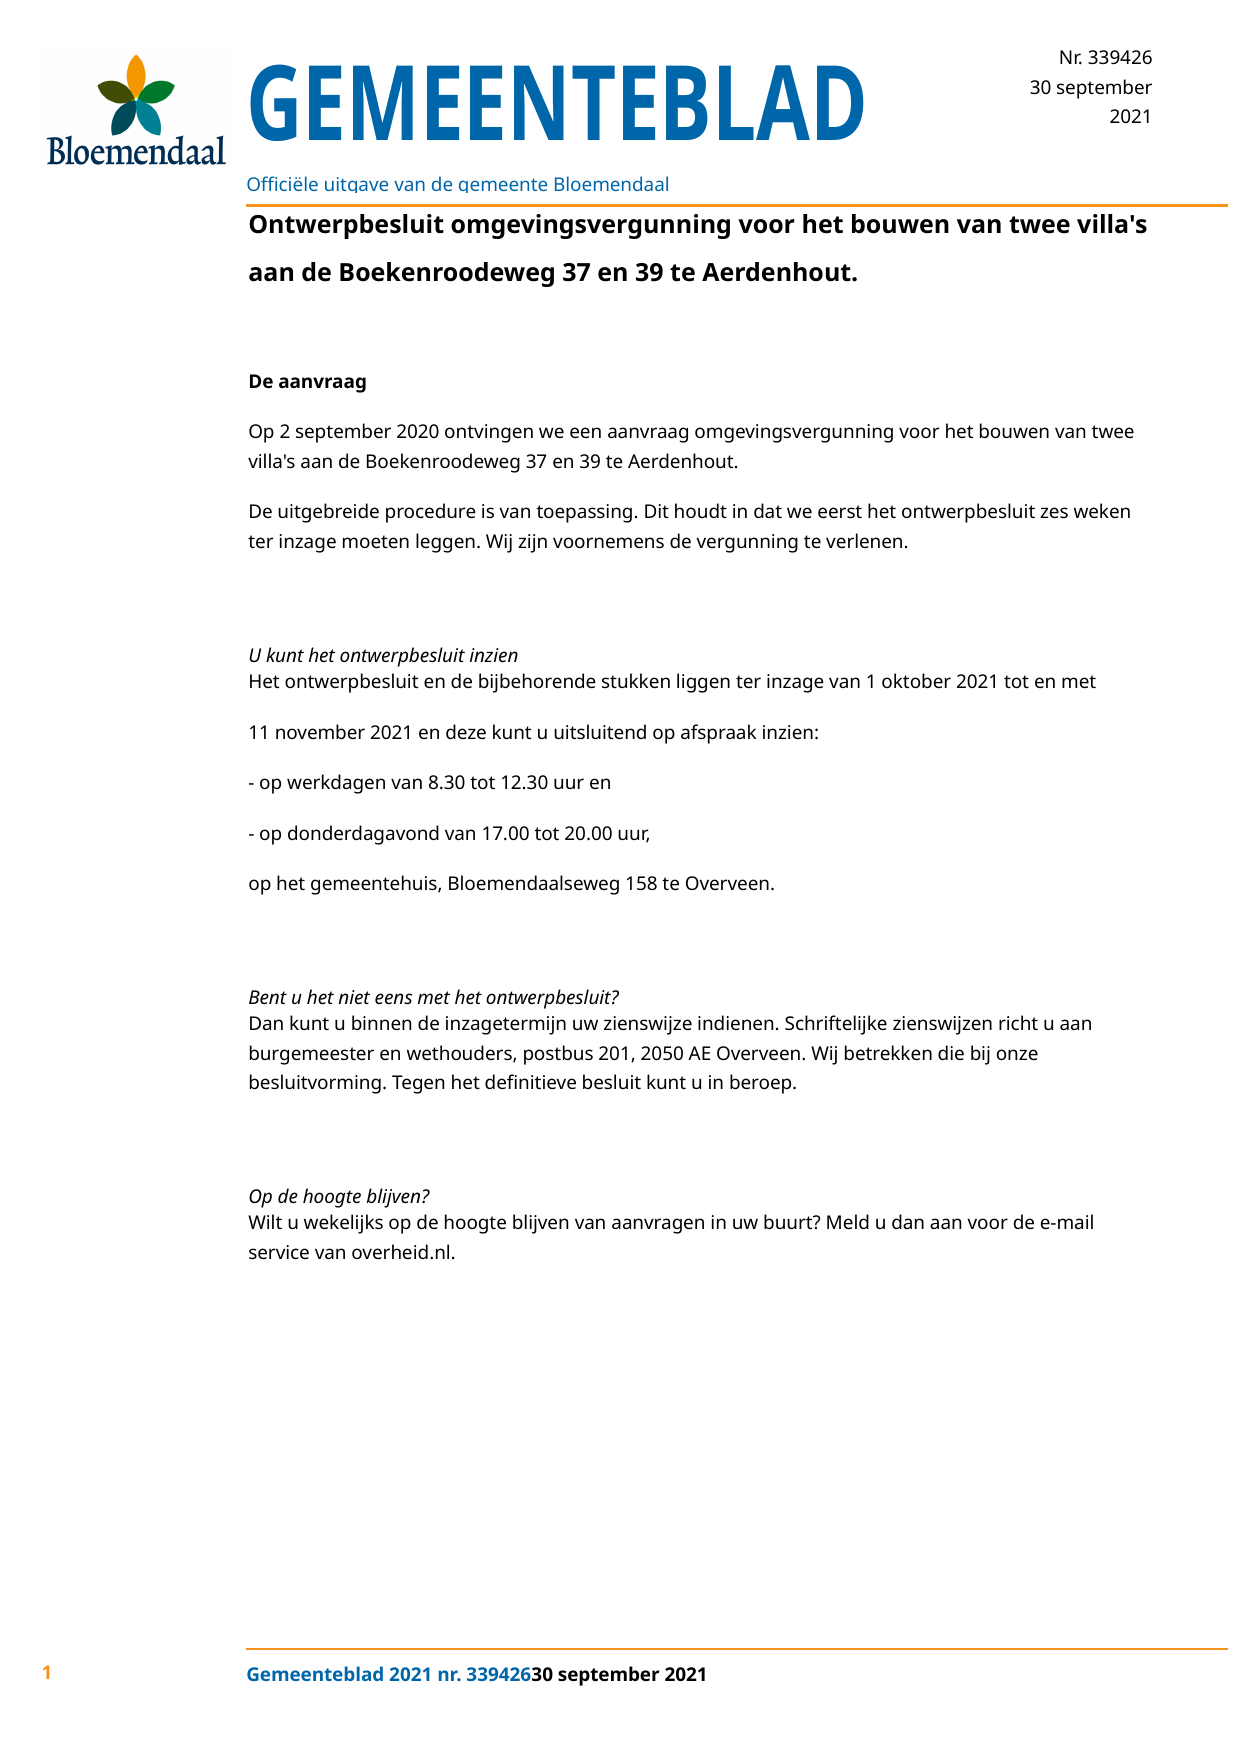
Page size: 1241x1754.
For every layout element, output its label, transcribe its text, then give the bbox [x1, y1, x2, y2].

text De aanvraag [248, 368, 1152, 394]
text Ontwerpbesluit omgevingsvergunning voor het bouwen van twee villa's aan de Boekenroodeweg 37 en 39 te Aerdenhout. [248, 207, 1152, 288]
text Op de hoogte blijven? [248, 1184, 1152, 1209]
picture [41, 47, 231, 172]
text op het gemeentehuis, Bloemendaalseweg 158 te Overveen. [248, 870, 1152, 896]
text De uitgebreide procedure is van toepassing. Dit houdt in dat we eerst het ontwerpbesluit zes weken ter inzage moeten leggen. Wij zijn voornemens de vergunning te verlenen. [248, 499, 1152, 554]
text Het ontwerpbesluit en de bijbehorende stukken liggen ter inzage van 1 oktober 2021 tot en met [248, 668, 1152, 694]
text 11 november 2021 en deze kunt u uitsluitend op afspraak inzien: [248, 719, 1152, 744]
text Dan kunt u binnen de inzagetermijn uw zienswijze indienen. Schriftelijke zienswijzen richt u aan burgemeester en wethouders, postbus 201, 2050 AE Overveen. Wij betrekken die bij onze besluitvorming. Tegen het definitieve besluit kunt u in beroep. [248, 1010, 1152, 1095]
text - op werkdagen van 8.30 tot 12.30 uur en [248, 769, 1152, 795]
text Bent u het niet eens met het ontwerpbesluit? [248, 984, 1152, 1010]
text - op donderdagavond van 17.00 tot 20.00 uur, [248, 820, 1152, 845]
text U kunt het ontwerpbesluit inzien [248, 643, 1152, 668]
text Wilt u wekelijks op de hoogte blijven van aanvragen in uw buurt? Meld u dan aan voor de e-mail service van overheid.nl. [248, 1209, 1152, 1265]
text Op 2 september 2020 ontvingen we een aanvraag omgevingsvergunning voor het bouwen van twee villa's aan de Boekenroodeweg 37 en 39 te Aerdenhout. [248, 419, 1152, 474]
